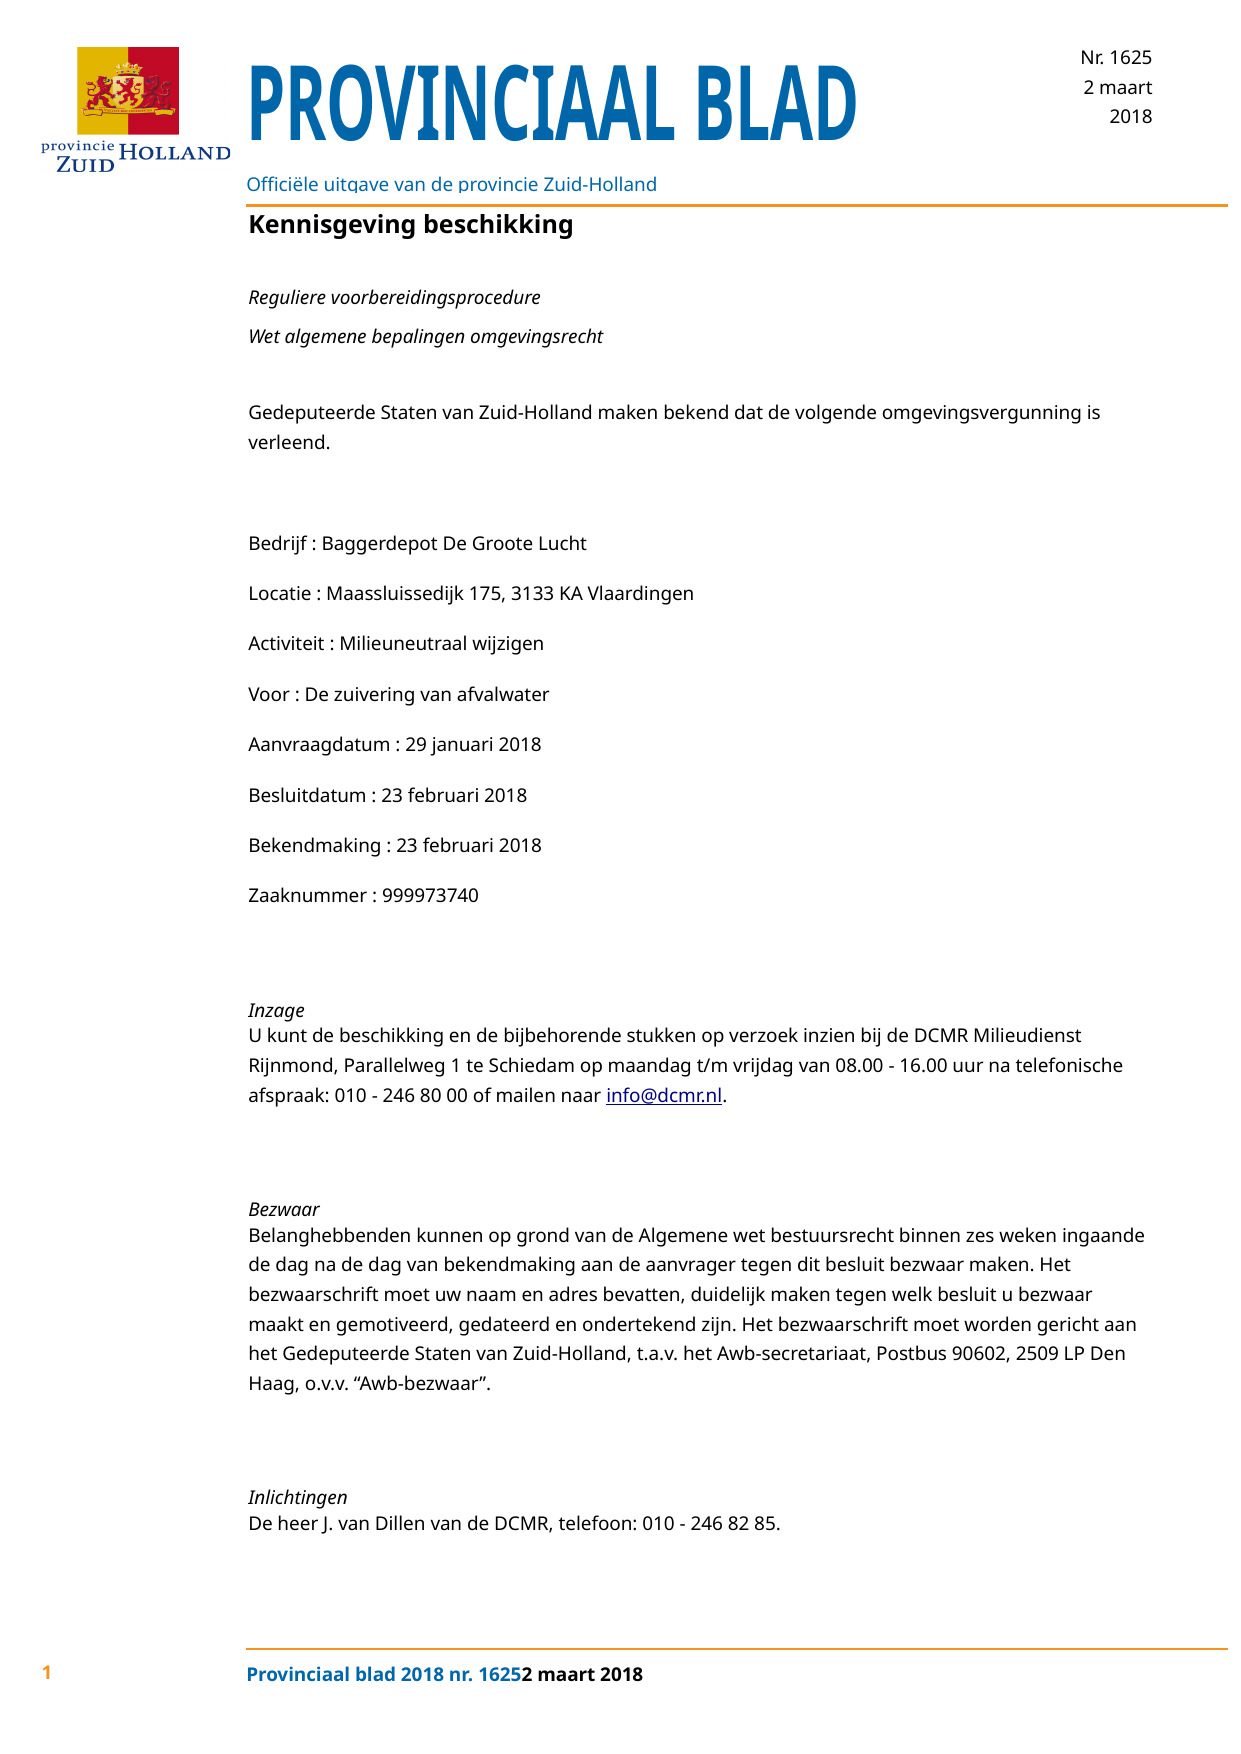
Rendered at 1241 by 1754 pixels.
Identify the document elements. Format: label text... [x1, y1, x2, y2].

text Aanvraagdatum : 29 januari 2018 [248, 731, 1152, 757]
text Bezwaar [248, 1196, 1152, 1222]
text U kunt de beschikking en de bijbehorende stukken op verzoek inzien bij de DCMR Milieudienst Rijnmond, Parallelweg 1 te Schiedam op maandag t/m vrijdag van 08.00 - 16.00 uur na telefonische afspraak: 010 - 246 80 00 of mailen naar info@dcmr.nl. [248, 1023, 1152, 1108]
text Gedeputeerde Staten van Zuid-Holland maken bekend dat de volgende omgevingsvergunning is verleend. [248, 399, 1152, 454]
text Reguliere voorbereidingsprocedure [248, 284, 1152, 309]
text Zaaknummer : 999973740 [248, 883, 1152, 908]
text Wet algemene bepalingen omgevingsrecht [248, 323, 1152, 349]
picture [41, 47, 231, 172]
text Belanghebbenden kunnen op grond van de Algemene wet bestuursrecht binnen zes weken ingaande de dag na de dag van bekendmaking aan de aanvrager tegen dit besluit bezwaar maken. Het bezwaarschrift moet uw naam en adres bevatten, duidelijk maken tegen welk besluit u bezwaar maakt en gemotiveerd, gedateerd en ondertekend zijn. Het bezwaarschrift moet worden gericht aan het Gedeputeerde Staten van Zuid-Holland, t.a.v. het Awb-secretariaat, Postbus 90602, 2509 LP Den Haag, o.v.v. “Awb-bezwaar”. [248, 1222, 1152, 1396]
text Kennisgeving beschikking [248, 207, 1152, 241]
text Voor : De zuivering van afvalwater [248, 681, 1152, 707]
text De heer J. van Dillen van de DCMR, telefoon: 010 - 246 82 85. [248, 1510, 1152, 1536]
text Inzage [248, 997, 1152, 1023]
text Locatie : Maassluissedijk 175, 3133 KA Vlaardingen [248, 580, 1152, 606]
text Bekendmaking : 23 februari 2018 [248, 832, 1152, 858]
text Bedrijf : Baggerdepot De Groote Lucht [248, 530, 1152, 555]
text Activiteit : Milieuneutraal wijzigen [248, 631, 1152, 656]
text Inlichtingen [248, 1484, 1152, 1510]
text Besluitdatum : 23 februari 2018 [248, 782, 1152, 807]
